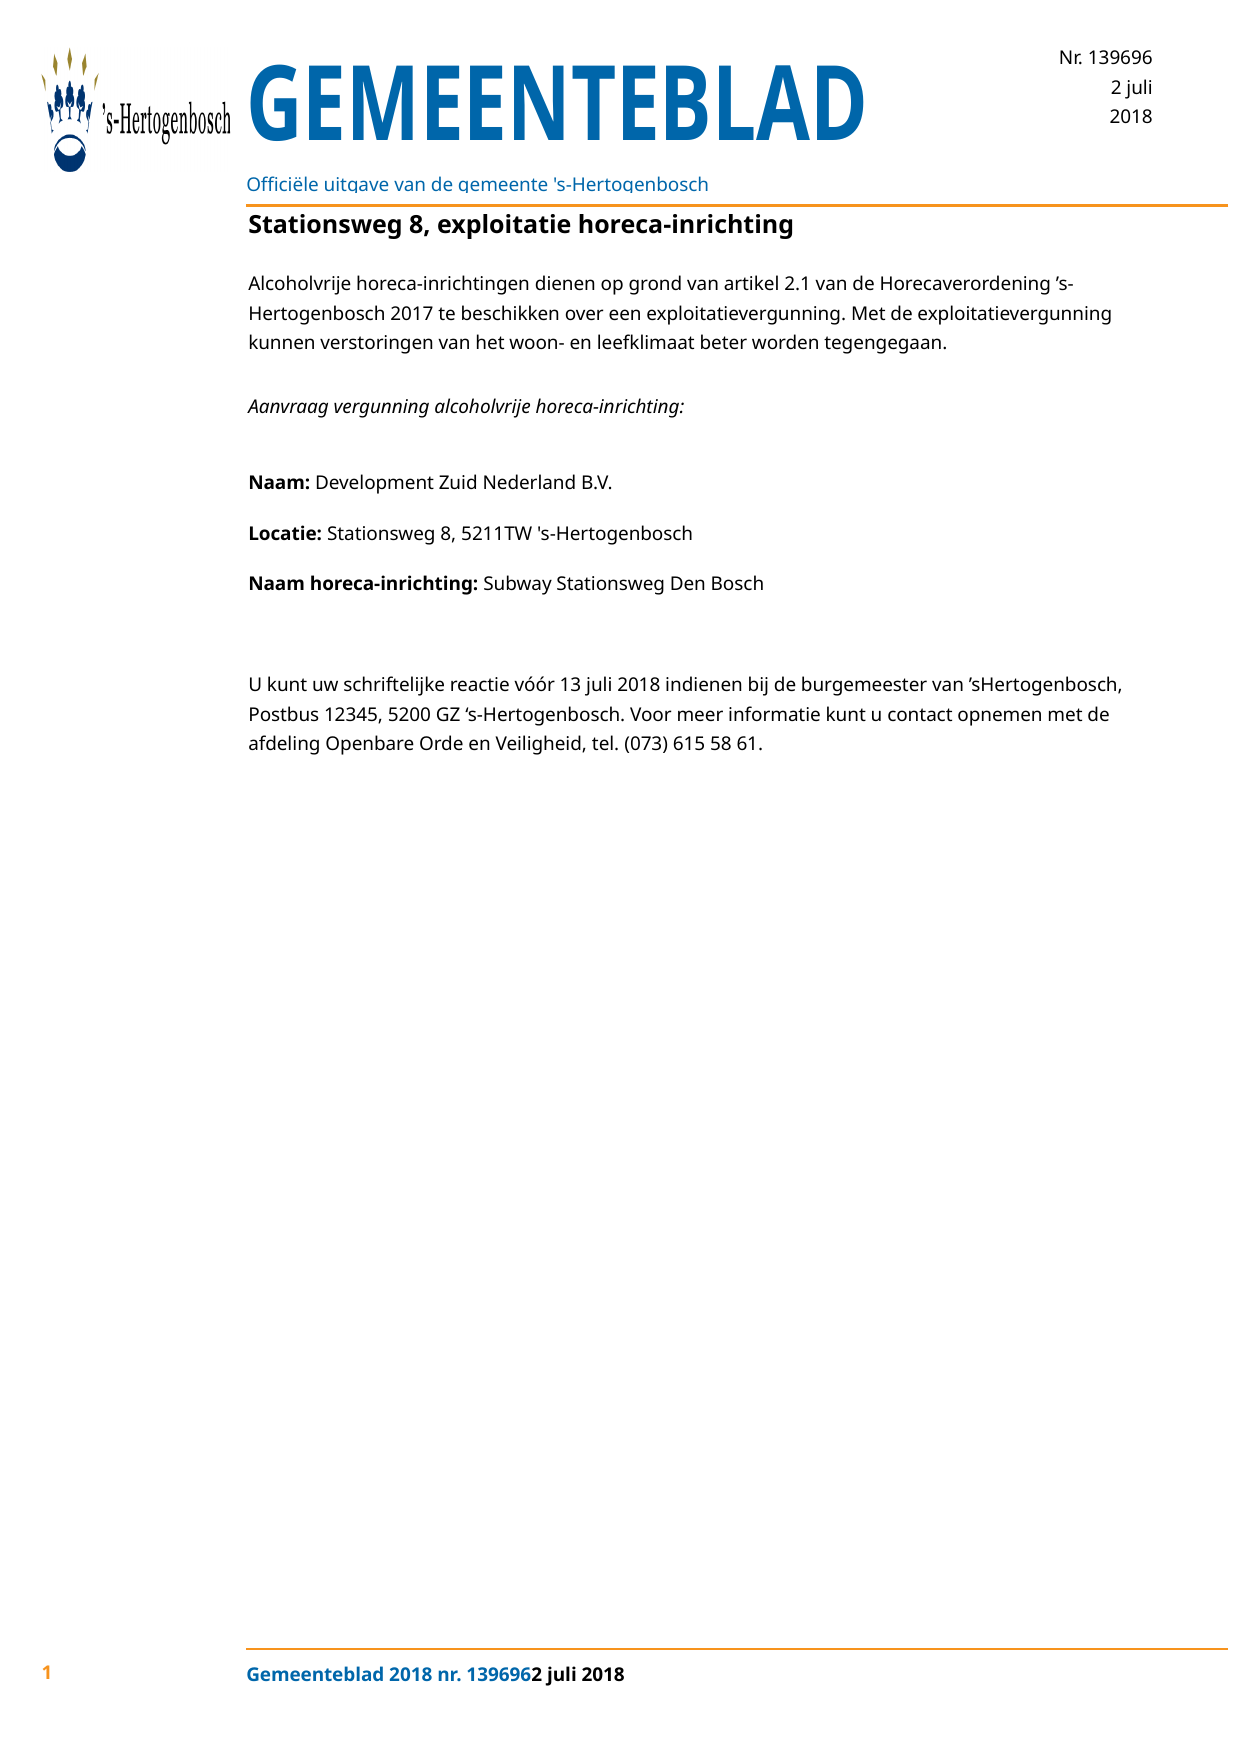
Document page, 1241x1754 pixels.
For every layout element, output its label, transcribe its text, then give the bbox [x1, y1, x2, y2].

text Stationsweg 8, exploitatie horeca-inrichting [248, 207, 1152, 241]
picture [41, 47, 231, 172]
text Locatie: Stationsweg 8, 5211TW 's-Hertogenbosch [248, 520, 1152, 546]
text Alcoholvrije horeca-inrichtingen dienen op grond van artikel 2.1 van de Horecaverordening ’s-Hertogenbosch 2017 te beschikken over een exploitatievergunning. Met de exploitatievergunning kunnen verstoringen van het woon- en leefklimaat beter worden tegengegaan. [248, 270, 1152, 355]
text Naam horeca-inrichting: Subway Stationsweg Den Bosch [248, 570, 1152, 596]
text Naam: Development Zuid Nederland B.V. [248, 469, 1152, 495]
text Aanvraag vergunning alcoholvrije horeca-inrichting: [248, 393, 1152, 419]
text U kunt uw schriftelijke reactie vóór 13 juli 2018 indienen bij de burgemeester van ’sHertogenbosch, Postbus 12345, 5200 GZ ‘s-Hertogenbosch. Voor meer informatie kunt u contact opnemen met de afdeling Openbare Orde en Veiligheid, tel. (073) 615 58 61. [248, 671, 1152, 756]
